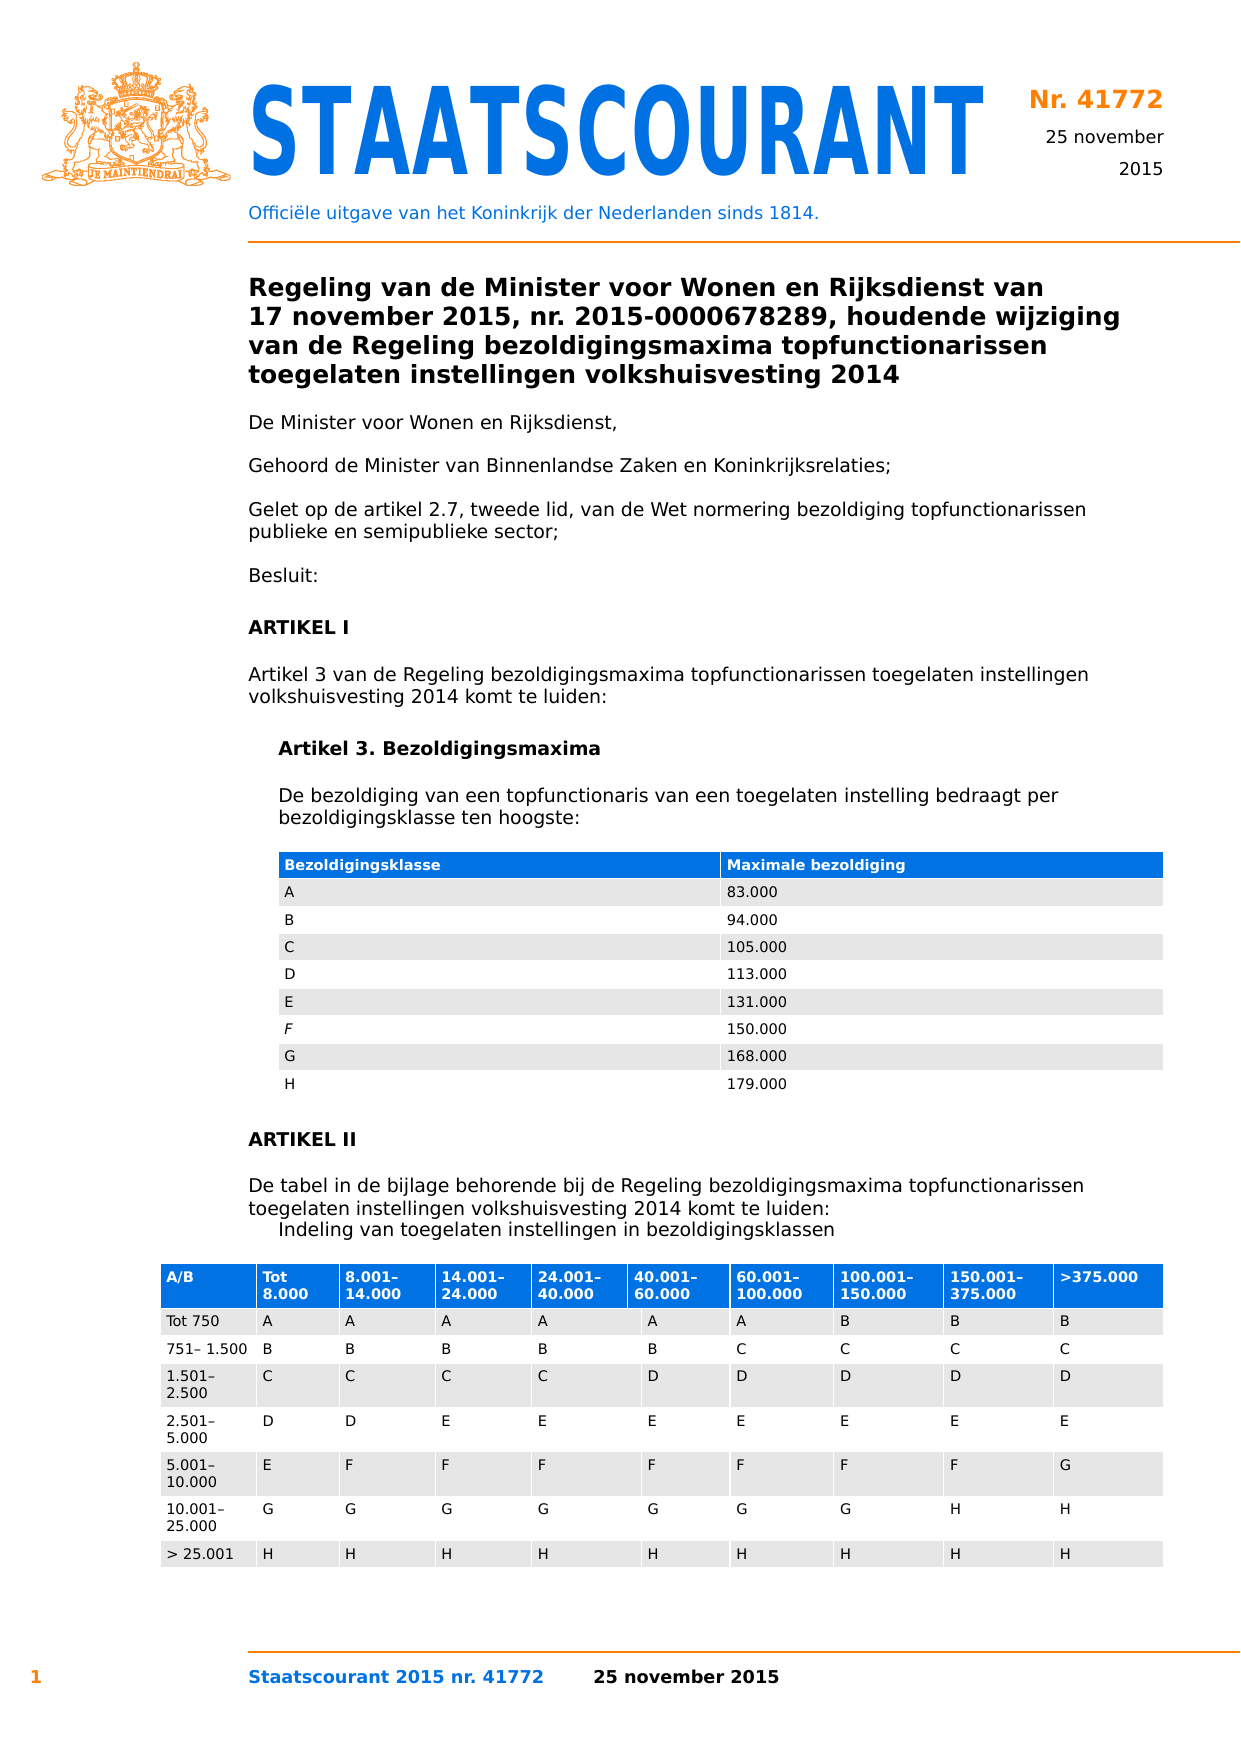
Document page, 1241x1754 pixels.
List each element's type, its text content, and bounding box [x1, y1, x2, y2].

text De tabel in de bijlage behorende bij de Regeling bezoldigingsmaxima topfunctionarissen toegelaten instellingen volkshuisvesting 2014 komt te luiden: [248, 1175, 1163, 1219]
table_cell C [944, 1336, 1053, 1362]
table_cell B [436, 1336, 531, 1362]
table_header 8.001– 14.000 [340, 1264, 435, 1308]
table_cell B [257, 1336, 339, 1362]
table_cell A [279, 879, 720, 906]
table_cell F [532, 1452, 641, 1496]
table_cell C [340, 1364, 435, 1407]
table_cell E [279, 989, 720, 1015]
table_header >375.000 [1054, 1264, 1163, 1308]
table_cell Officiële uitgave van het Koninkrijk der Nederlanden sinds 1814. [248, 203, 1240, 241]
table_cell A [731, 1309, 833, 1335]
table_cell H [279, 1071, 720, 1097]
table_cell D [340, 1408, 435, 1451]
table_cell A [642, 1309, 729, 1335]
table_header [25, 62, 248, 241]
table_cell 1.501– 2.500 [161, 1364, 256, 1407]
table_cell H [340, 1541, 435, 1567]
table_cell F [436, 1452, 531, 1496]
table_cell E [532, 1408, 641, 1451]
table_cell E [642, 1408, 729, 1451]
table_cell H [532, 1541, 641, 1567]
table_cell H [436, 1541, 531, 1567]
table_cell 150.000 [721, 1016, 1163, 1043]
table_cell 2.501– 5.000 [161, 1408, 256, 1451]
subtitle ARTIKEL II [248, 1128, 1163, 1150]
table_cell E [1054, 1408, 1163, 1451]
table_cell H [731, 1541, 833, 1567]
subtitle ARTIKEL I [248, 617, 1163, 639]
table_cell 94.000 [721, 907, 1163, 933]
table_cell F [340, 1452, 435, 1496]
table_cell G [532, 1497, 641, 1540]
table_header 14.001– 24.000 [436, 1264, 531, 1308]
text De bezoldiging van een topfunctionaris van een toegelaten instelling bedraagt per bezoldigingsklasse ten hoogste: [278, 785, 1163, 829]
table_header Maximale bezoldiging [721, 852, 1163, 878]
table_cell A [257, 1309, 339, 1335]
table_cell H [1054, 1541, 1163, 1567]
table_cell 751– 1.500 [161, 1336, 256, 1362]
table_cell G [279, 1044, 720, 1070]
table_cell E [834, 1408, 943, 1451]
table_cell G [340, 1497, 435, 1540]
table_cell > 25.001 [161, 1541, 256, 1567]
table_header Tot 8.000 [257, 1264, 339, 1308]
table_cell E [731, 1408, 833, 1451]
table_cell 105.000 [721, 934, 1163, 960]
table_cell C [1054, 1336, 1163, 1362]
table_cell B [532, 1336, 641, 1362]
table_cell H [834, 1541, 943, 1567]
table_cell D [642, 1364, 729, 1407]
table_header Nr. 41772 [998, 62, 1240, 121]
table_cell B [642, 1336, 729, 1362]
table_cell E [944, 1408, 1053, 1451]
table_cell 168.000 [721, 1044, 1163, 1070]
text Besluit: [248, 565, 1163, 587]
table_header A/B [161, 1264, 256, 1308]
table_cell D [257, 1408, 339, 1451]
table_cell B [279, 907, 720, 933]
subtitle Artikel 3. Bezoldigingsmaxima [278, 738, 1163, 760]
table_cell F [944, 1452, 1053, 1496]
table_header 40.001–60.000 [628, 1264, 729, 1308]
table_cell C [532, 1364, 641, 1407]
table_cell E [436, 1408, 531, 1451]
table_cell 131.000 [721, 989, 1163, 1015]
table_cell C [436, 1364, 531, 1407]
table_cell H [1054, 1497, 1163, 1540]
text De Minister voor Wonen en Rijksdienst, [248, 412, 1163, 433]
table_cell G [642, 1497, 729, 1540]
table_cell B [1054, 1309, 1163, 1335]
table_cell F [834, 1452, 943, 1496]
table_header STAATSCOURANT [248, 62, 998, 203]
table_cell F [642, 1452, 729, 1496]
table_cell D [731, 1364, 833, 1407]
table_cell C [731, 1336, 833, 1362]
table_cell 113.000 [721, 961, 1163, 988]
table_cell B [944, 1309, 1053, 1335]
table_cell 5.001– 10.000 [161, 1452, 256, 1496]
table_cell A [436, 1309, 531, 1335]
table_cell B [340, 1336, 435, 1362]
table_cell A [532, 1309, 641, 1335]
table_cell 179.000 [721, 1071, 1163, 1097]
table_cell F [279, 1016, 720, 1043]
table_cell G [1054, 1452, 1163, 1496]
table_cell F [731, 1452, 833, 1496]
table_cell 83.000 [721, 879, 1163, 906]
table_cell 10.001– 25.000 [161, 1497, 256, 1540]
table_cell D [834, 1364, 943, 1407]
table_cell C [834, 1336, 943, 1362]
table_cell D [1054, 1364, 1163, 1407]
table_cell B [834, 1309, 943, 1335]
text Gehoord de Minister van Binnenlandse Zaken en Koninkrijksrelaties; [248, 455, 1163, 477]
text Gelet op de artikel 2.7, tweede lid, van de Wet normering bezoldiging topfunctionarissen publieke en semipublieke sector; [248, 499, 1163, 543]
table_cell D [944, 1364, 1053, 1407]
table_cell H [642, 1541, 729, 1567]
table_cell G [731, 1497, 833, 1540]
table_cell D [279, 961, 720, 988]
table_cell G [436, 1497, 531, 1540]
table_cell G [257, 1497, 339, 1540]
table_cell G [834, 1497, 943, 1540]
table_cell 2015 [998, 153, 1240, 203]
table_cell Tot 750 [161, 1309, 256, 1335]
table_header 60.001– 100.000 [731, 1264, 833, 1308]
subtitle Regeling van de Minister voor Wonen en Rijksdienst van 17 november 2015, nr. 2015-0000678289, houdende wijziging van de Regeling bezoldigingsmaxima topfunctionarissen toegelaten instellingen volkshuisvesting 2014 [248, 273, 1163, 390]
table_header Bezoldigingsklasse [279, 852, 720, 878]
table_cell 25 november [998, 121, 1240, 153]
table_cell E [257, 1452, 339, 1496]
table_cell H [944, 1541, 1053, 1567]
table_cell H [944, 1497, 1053, 1540]
table_cell C [257, 1364, 339, 1407]
picture [41, 62, 231, 186]
text Indeling van toegelaten instellingen in bezoldigingsklassen [278, 1219, 1163, 1241]
table_header 100.001–150.000 [834, 1264, 943, 1308]
table_cell H [257, 1541, 339, 1567]
table_cell A [340, 1309, 435, 1335]
table_header 24.001– 40.000 [532, 1264, 627, 1308]
text Artikel 3 van de Regeling bezoldigingsmaxima topfunctionarissen toegelaten instellingen volkshuisvesting 2014 komt te luiden: [248, 664, 1163, 708]
table_cell C [279, 934, 720, 960]
table_header 150.001–375.000 [944, 1264, 1053, 1308]
